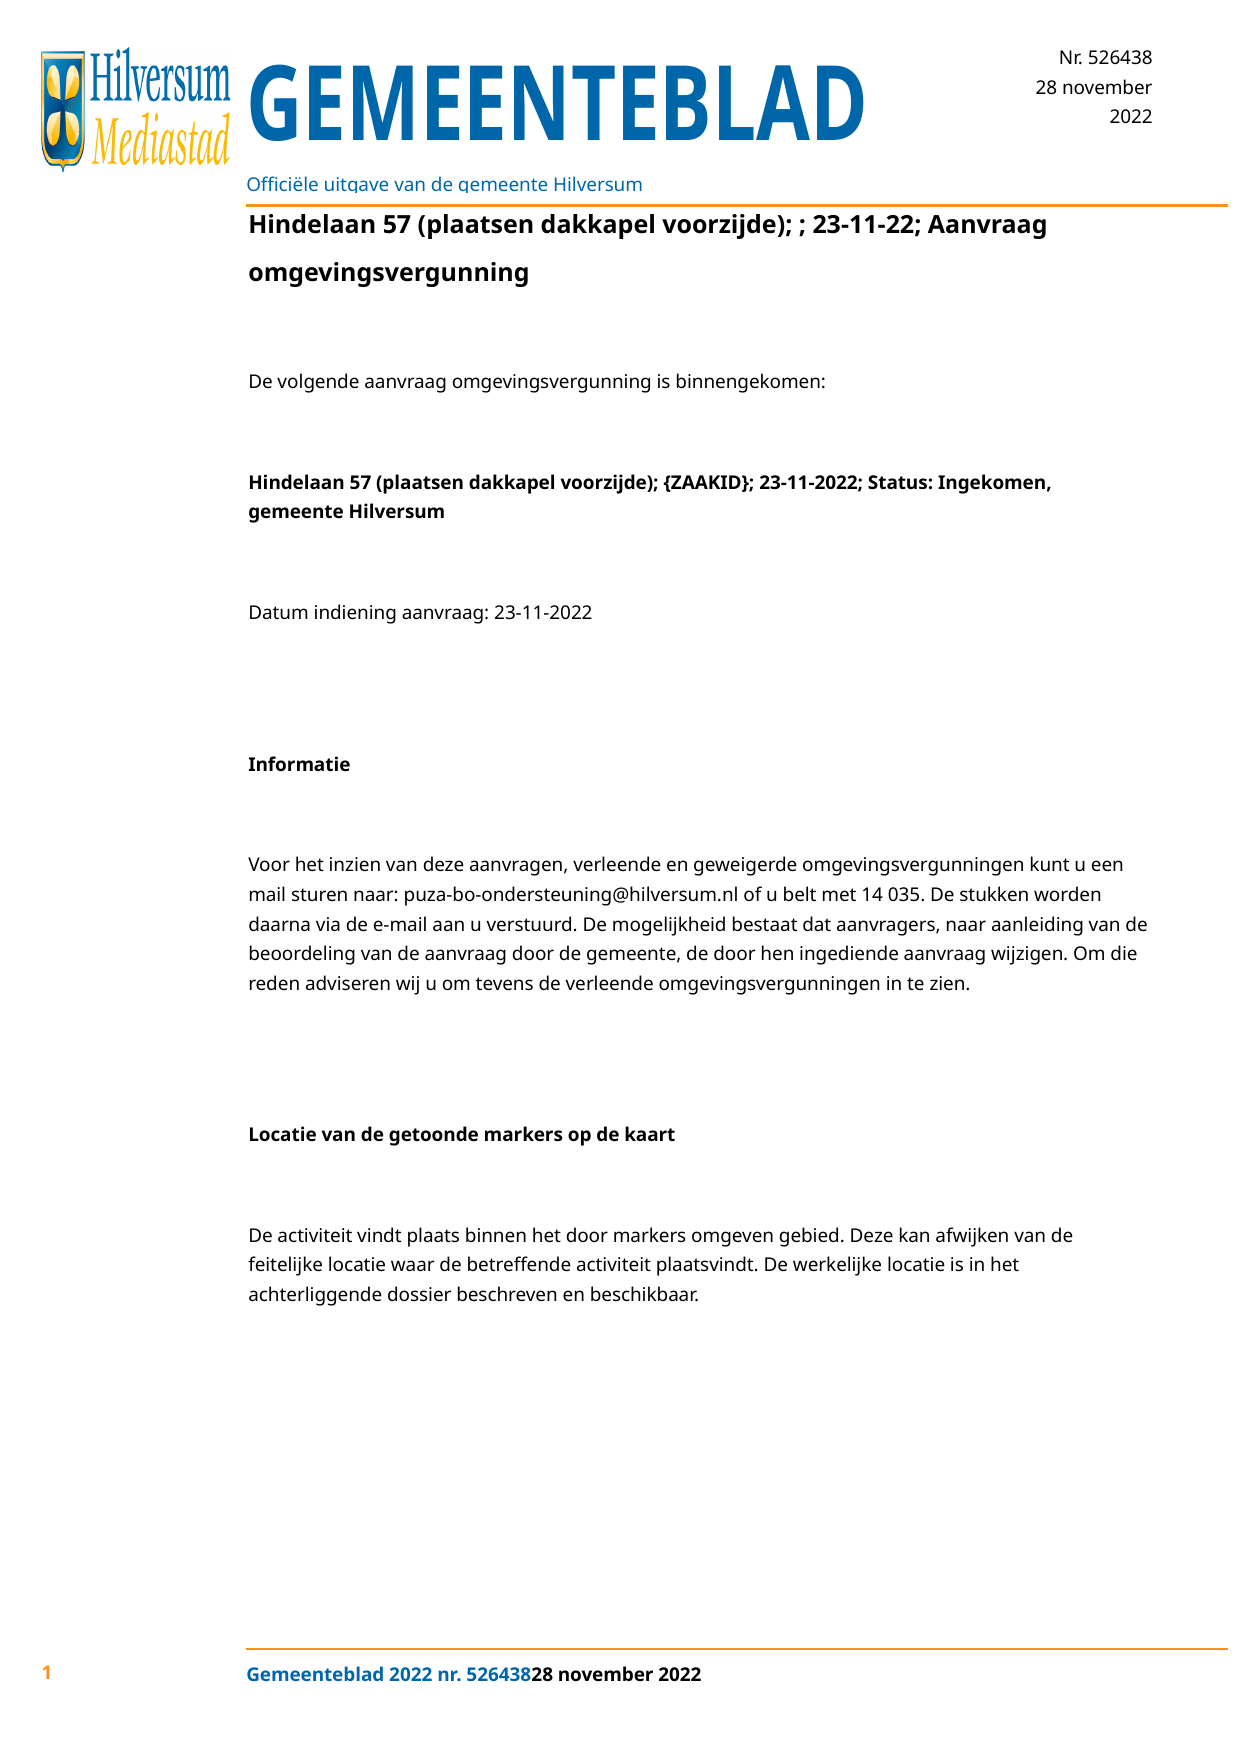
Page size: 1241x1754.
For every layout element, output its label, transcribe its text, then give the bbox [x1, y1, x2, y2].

text De volgende aanvraag omgevingsvergunning is binnengekomen: [248, 368, 1152, 394]
text Hindelaan 57 (plaatsen dakkapel voorzijde); {ZAAKID}; 23-11-2022; Status: Ingekomen, gemeente Hilversum [248, 469, 1152, 524]
text Hindelaan 57 (plaatsen dakkapel voorzijde); ; 23-11-22; Aanvraag omgevingsvergunning [248, 207, 1152, 288]
picture [41, 47, 231, 172]
text Locatie van de getoonde markers op de kaart [248, 1121, 1152, 1147]
text Voor het inzien van deze aanvragen, verleende en geweigerde omgevingsvergunningen kunt u een mail sturen naar: puza-bo-ondersteuning@hilversum.nl of u belt met 14 035. De stukken worden daarna via de e-mail aan u verstuurd. De mogelijkheid bestaat dat aanvragers, naar aanleiding van de beoordeling van de aanvraag door de gemeente, de door hen ingediende aanvraag wijzigen. Om die reden adviseren wij u om tevens de verleende omgevingsvergunningen in te zien. [248, 852, 1152, 996]
text Datum indiening aanvraag: 23-11-2022 [248, 599, 1152, 625]
text De activiteit vindt plaats binnen het door markers omgeven gebied. Deze kan afwijken van de feitelijke locatie waar de betreffende activiteit plaatsvindt. De werkelijke locatie is in het achterliggende dossier beschreven en beschikbaar. [248, 1222, 1152, 1307]
text Informatie [248, 751, 1152, 777]
